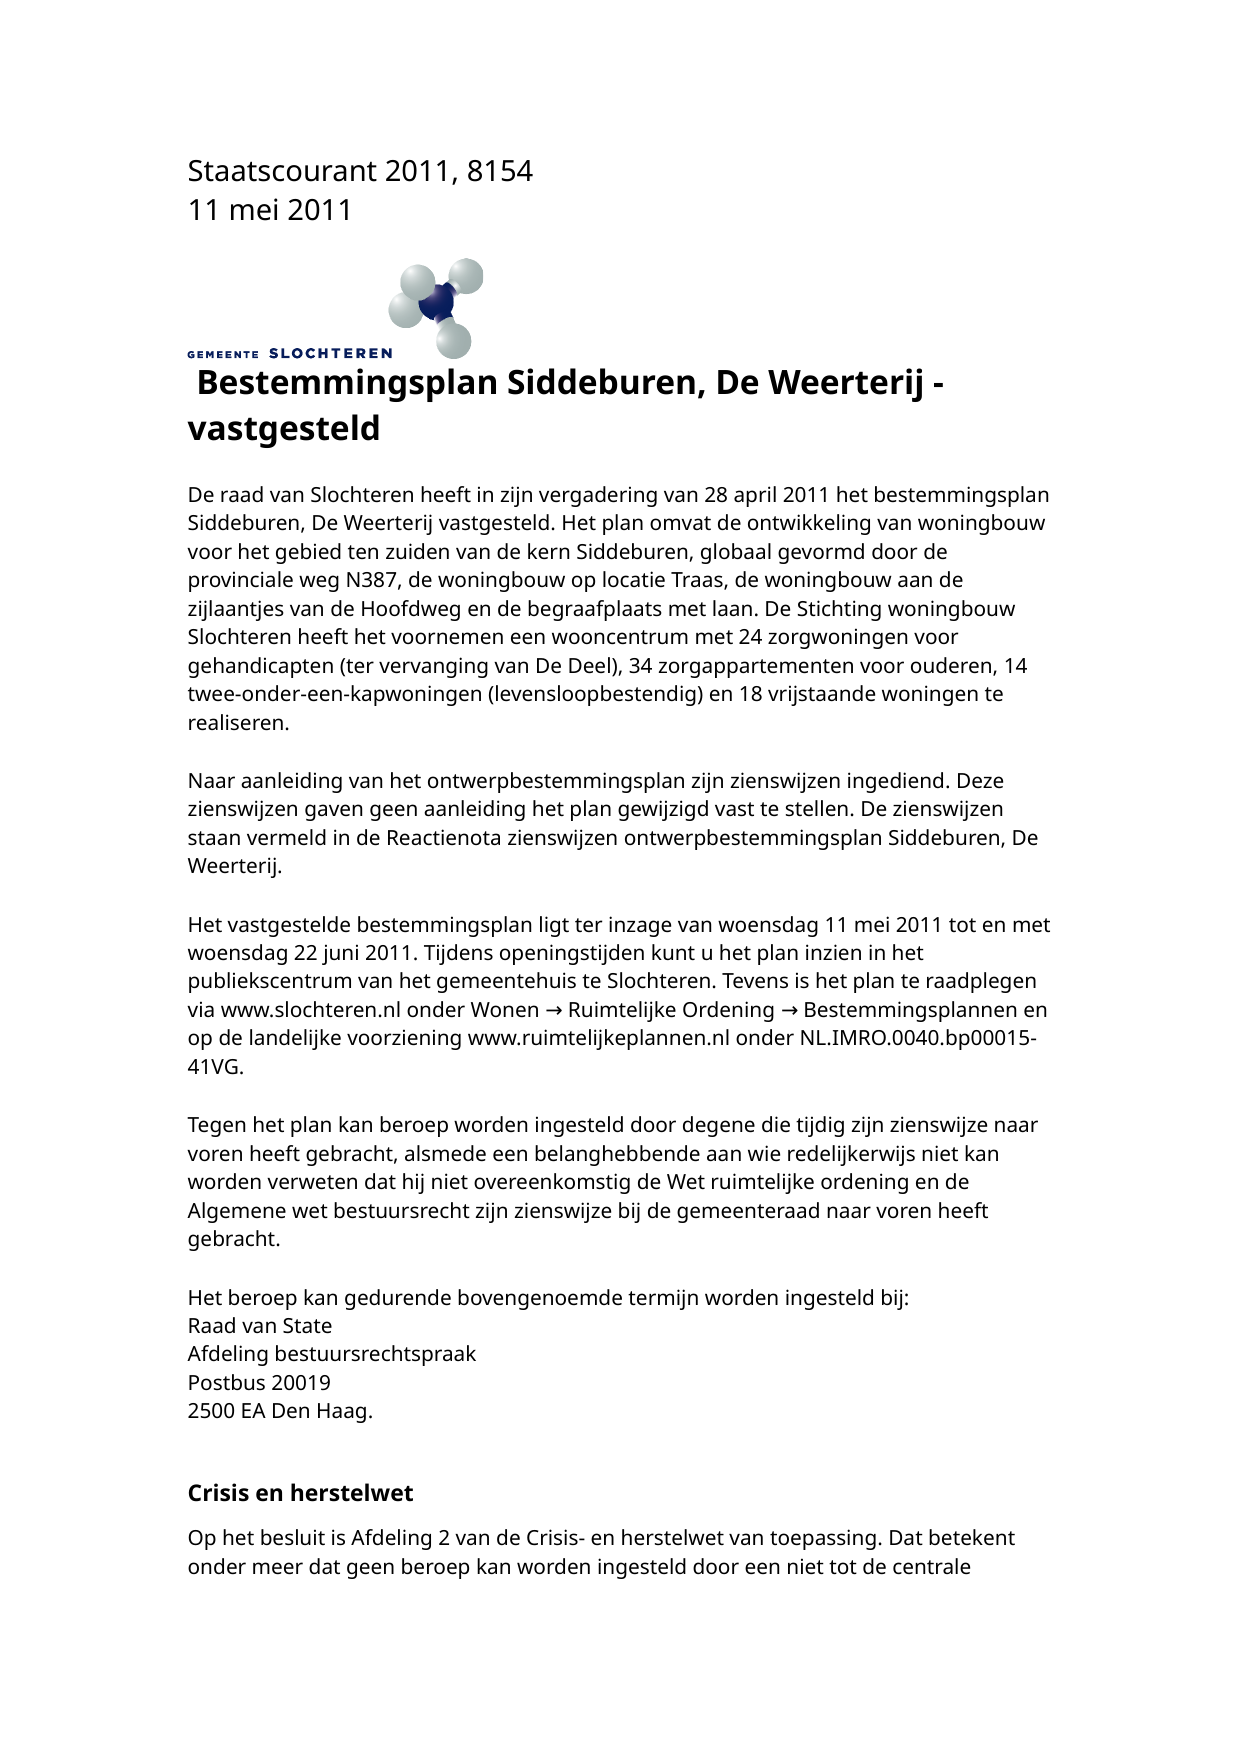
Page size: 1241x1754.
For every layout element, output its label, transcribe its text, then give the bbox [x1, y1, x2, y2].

text Afdeling bestuursrechtspraak [187, 1339, 1053, 1368]
text Het beroep kan gedurende bovengenoemde termijn worden ingesteld bij: [187, 1283, 1053, 1311]
text Op het besluit is Afdeling 2 van de Crisis- en herstelwet van toepassing. Dat betekent onder meer dat geen beroep kan worden ingesteld door een niet tot de centrale [187, 1523, 1053, 1580]
text Het vastgestelde bestemmingsplan ligt ter inzage van woensdag 11 mei 2011 tot en met woensdag 22 juni 2011. Tijdens openingstijden kunt u het plan inzien in het publiekscentrum van het gemeentehuis te Slochteren. Tevens is het plan te raadplegen via www.slochteren.nl onder Wonen → Ruimtelijke Ordening → Bestemmingsplannen en op de landelijke voorziening www.ruimtelijkeplannen.nl onder NL.IMRO.0040.bp00015-41VG. [187, 910, 1053, 1080]
text 2500 EA Den Haag. [187, 1396, 1053, 1425]
text Naar aanleiding van het ontwerpbestemmingsplan zijn zienswijzen ingediend. Deze zienswijzen gaven geen aanleiding het plan gewijzigd vast te stellen. De zienswijzen staan vermeld in de Reactienota zienswijzen ontwerpbestemmingsplan Siddeburen, De Weerterij. [187, 766, 1053, 880]
subtitle Bestemmingsplan Siddeburen, De Weerterij - vastgesteld [187, 271, 1053, 450]
picture [187, 258, 484, 359]
text 11 mei 2011 [187, 190, 1053, 229]
text De raad van Slochteren heeft in zijn vergadering van 28 april 2011 het bestemmingsplan Siddeburen, De Weerterij vastgesteld. Het plan omvat de ontwikkeling van woningbouw voor het gebied ten zuiden van de kern Siddeburen, globaal gevormd door de provinciale weg N387, de woningbouw op locatie Traas, de woningbouw aan de zijlaantjes van de Hoofdweg en de begraafplaats met laan. De Stichting woningbouw Slochteren heeft het voornemen een wooncentrum met 24 zorgwoningen voor gehandicapten (ter vervanging van De Deel), 34 zorgappartementen voor ouderen, 14 twee-onder-een-kapwoningen (levensloopbestendig) en 18 vrijstaande woningen te realiseren. [187, 480, 1053, 736]
text Postbus 20019 [187, 1368, 1053, 1396]
subtitle Crisis en herstelwet [187, 1477, 1053, 1508]
text Tegen het plan kan beroep worden ingesteld door degene die tijdig zijn zienswijze naar voren heeft gebracht, alsmede een belanghebbende aan wie redelijkerwijs niet kan worden verweten dat hij niet overeenkomstig de Wet ruimtelijke ordening en de Algemene wet bestuursrecht zijn zienswijze bij de gemeenteraad naar voren heeft gebracht. [187, 1110, 1053, 1253]
text Staatscourant 2011, 8154 [187, 150, 1053, 190]
text Raad van State [187, 1311, 1053, 1339]
